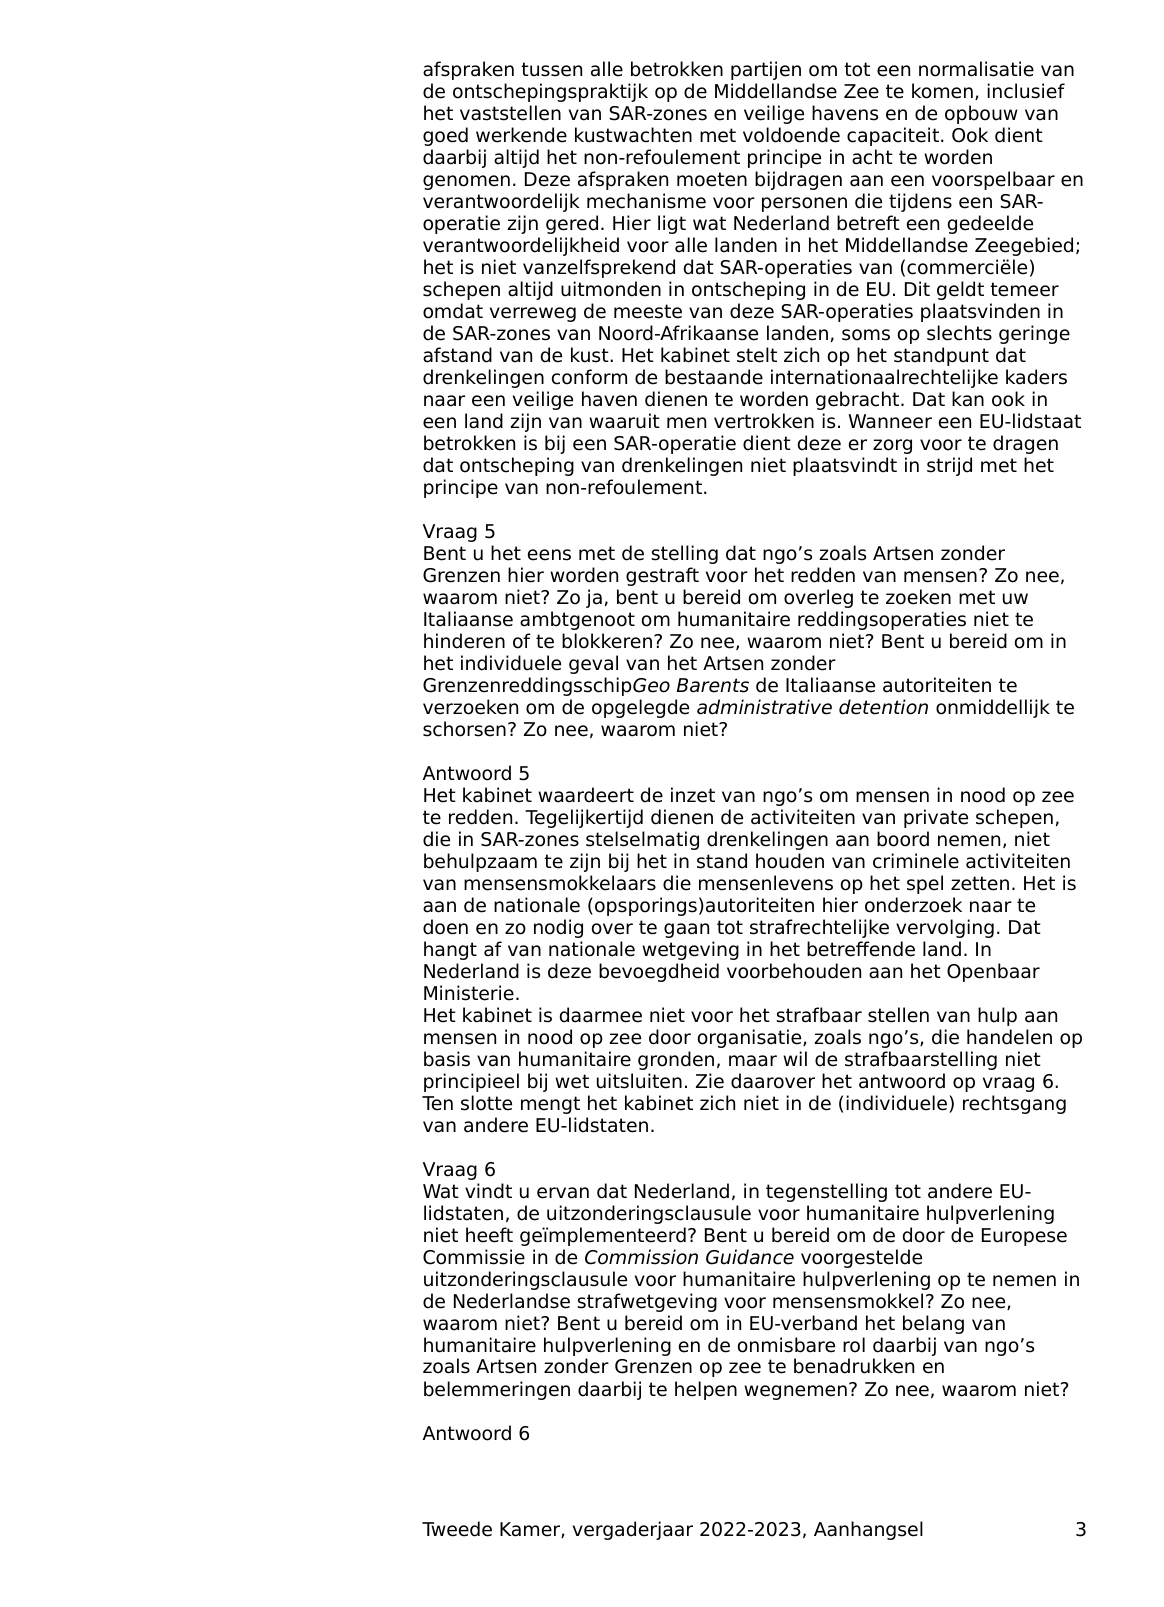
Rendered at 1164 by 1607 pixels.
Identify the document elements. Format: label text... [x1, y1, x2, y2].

text afspraken tussen alle betrokken partijen om tot een normalisatie van de ontschepingspraktijk op de Middellandse Zee te komen, inclusief het vaststellen van SAR-zones en veilige havens en de opbouw van goed werkende kustwachten met voldoende capaciteit. Ook dient daarbij altijd het non-refoulement principe in acht te worden genomen. Deze afspraken moeten bijdragen aan een voorspelbaar en verantwoordelijk mechanisme voor personen die tijdens een SAR-operatie zijn gered. Hier ligt wat Nederland betreft een gedeelde verantwoordelijkheid voor alle landen in het Middellandse Zeegebied; het is niet vanzelfsprekend dat SAR-operaties van (commerciële) schepen altijd uitmonden in ontscheping in de EU. Dit geldt temeer omdat verreweg de meeste van deze SAR-operaties plaatsvinden in de SAR-zones van Noord-Afrikaanse landen, soms op slechts geringe afstand van de kust. Het kabinet stelt zich op het standpunt dat drenkelingen conform de bestaande internationaalrechtelijke kaders naar een veilige haven dienen te worden gebracht. Dat kan ook in een land zijn van waaruit men vertrokken is. Wanneer een EU-lidstaat betrokken is bij een SAR-operatie dient deze er zorg voor te dragen dat ontscheping van drenkelingen niet plaatsvindt in strijd met het principe van non-refoulement. [422, 59, 1087, 499]
text Bent u het eens met de stelling dat ngo’s zoals Artsen zonder Grenzen hier worden gestraft voor het redden van mensen? Zo nee, waarom niet? Zo ja, bent u bereid om overleg te zoeken met uw Italiaanse ambtgenoot om humanitaire reddingsoperaties niet te hinderen of te blokkeren? Zo nee, waarom niet? Bent u bereid om in het individuele geval van het Artsen zonder GrenzenreddingsschipGeo Barents de Italiaanse autoriteiten te verzoeken om de opgelegde administrative detention onmiddellijk te schorsen? Zo nee, waarom niet? [422, 543, 1087, 741]
text Vraag 5 [422, 521, 1087, 543]
text Antwoord 5 [422, 763, 1087, 785]
text Antwoord 6 [422, 1423, 1087, 1444]
text Vraag 6 [422, 1159, 1087, 1181]
text Wat vindt u ervan dat Nederland, in tegenstelling tot andere EU-lidstaten, de uitzonderingsclausule voor humanitaire hulpverlening niet heeft geïmplementeerd? Bent u bereid om de door de Europese Commissie in de Commission Guidance voorgestelde uitzonderingsclausule voor humanitaire hulpverlening op te nemen in de Nederlandse strafwetgeving voor mensensmokkel? Zo nee, waarom niet? Bent u bereid om in EU-verband het belang van humanitaire hulpverlening en de onmisbare rol daarbij van ngo’s zoals Artsen zonder Grenzen op zee te benadrukken en belemmeringen daarbij te helpen wegnemen? Zo nee, waarom niet? [422, 1181, 1087, 1400]
text Het kabinet is daarmee niet voor het strafbaar stellen van hulp aan mensen in nood op zee door organisatie, zoals ngo’s, die handelen op basis van humanitaire gronden, maar wil de strafbaarstelling niet principieel bij wet uitsluiten. Zie daarover het antwoord op vraag 6. Ten slotte mengt het kabinet zich niet in de (individuele) rechtsgang van andere EU-lidstaten. [422, 1004, 1087, 1136]
text Het kabinet waardeert de inzet van ngo’s om mensen in nood op zee te redden. Tegelijkertijd dienen de activiteiten van private schepen, die in SAR-zones stelselmatig drenkelingen aan boord nemen, niet behulpzaam te zijn bij het in stand houden van criminele activiteiten van mensensmokkelaars die mensenlevens op het spel zetten. Het is aan de nationale (opsporings)autoriteiten hier onderzoek naar te doen en zo nodig over te gaan tot strafrechtelijke vervolging. Dat hangt af van nationale wetgeving in het betreffende land. In Nederland is deze bevoegdheid voorbehouden aan het Openbaar Ministerie. [422, 785, 1087, 1004]
